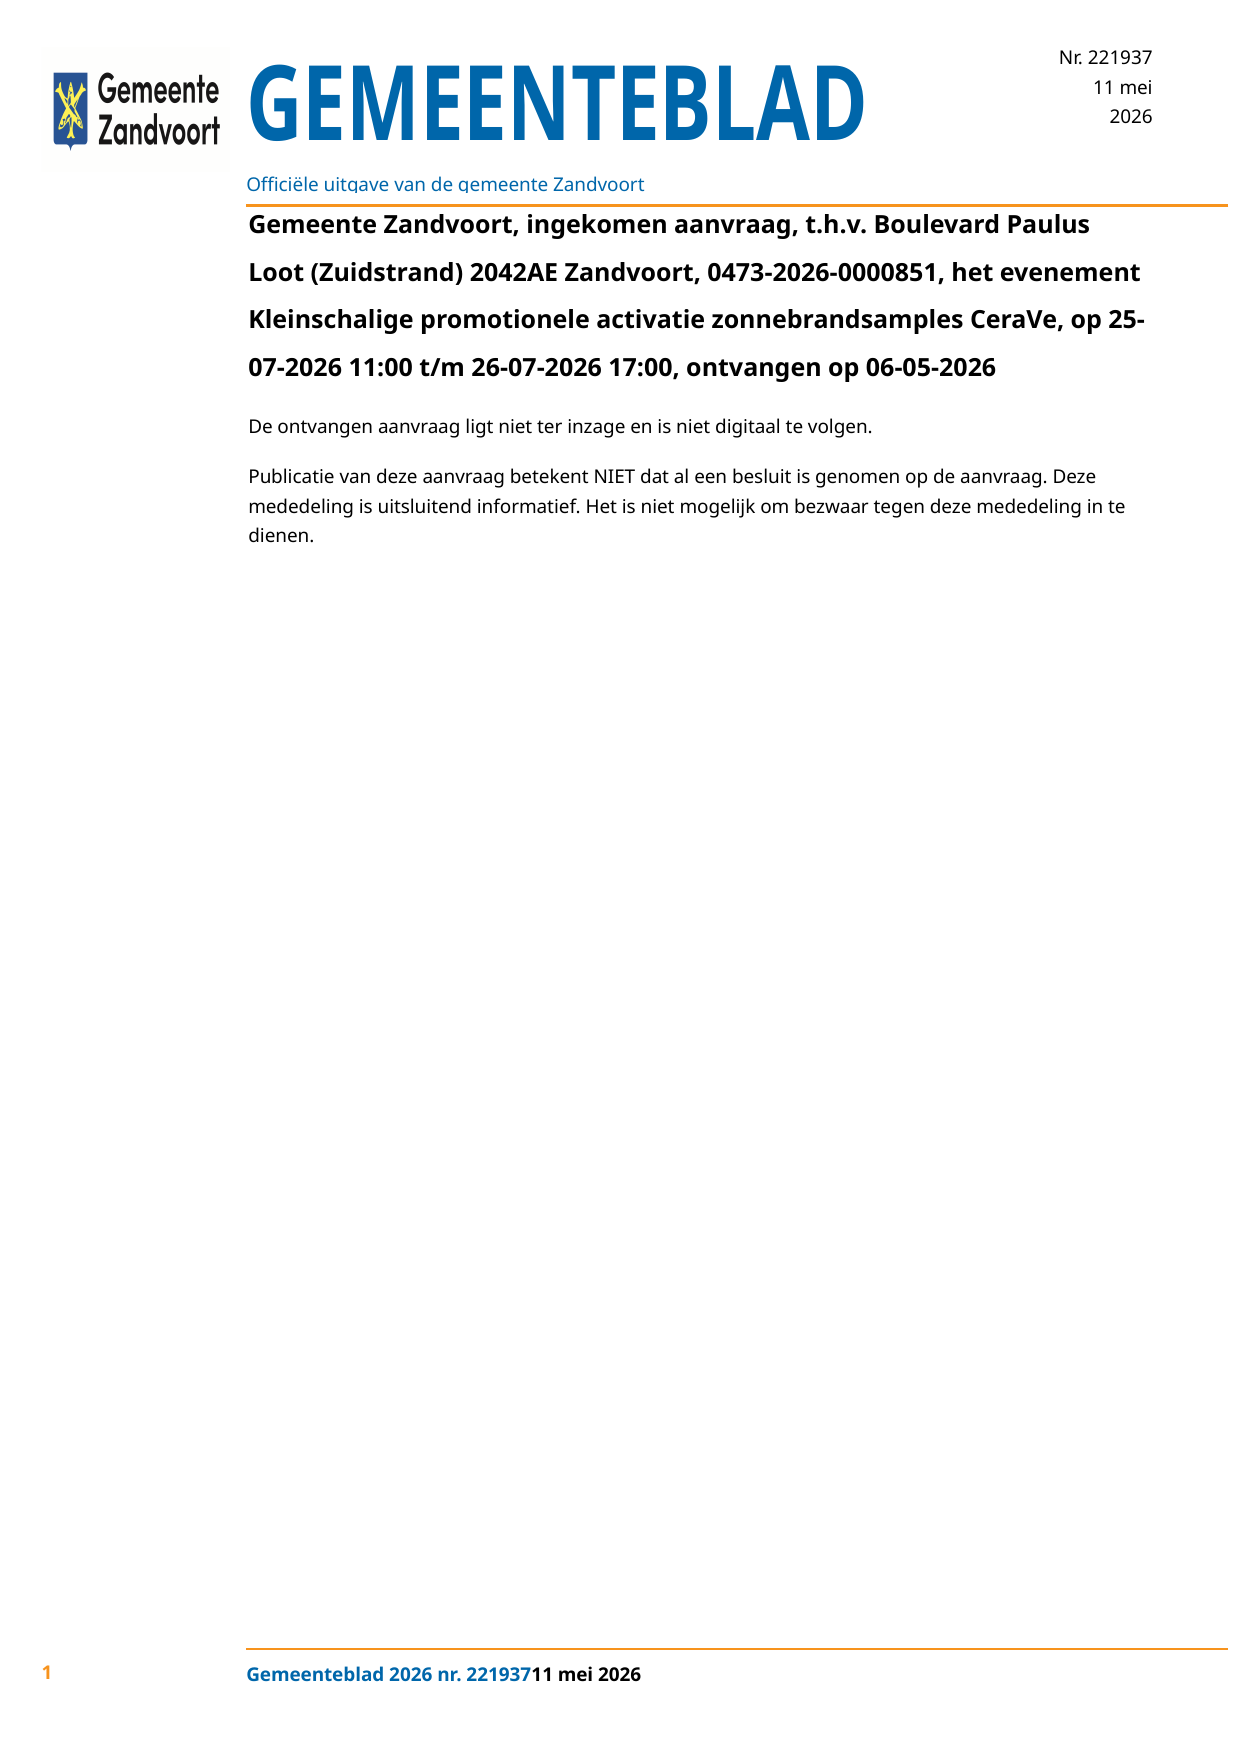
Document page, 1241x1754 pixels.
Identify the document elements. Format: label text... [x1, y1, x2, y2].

text Gemeente Zandvoort, ingekomen aanvraag, t.h.v. Boulevard Paulus Loot (Zuidstrand) 2042AE Zandvoort, 0473-2026-0000851, het evenement Kleinschalige promotionele activatie zonnebrandsamples CeraVe, op 25-07-2026 11:00 t/m 26-07-2026 17:00, ontvangen op 06-05-2026 [248, 207, 1152, 384]
text Publicatie van deze aanvraag betekent NIET dat al een besluit is genomen op de aanvraag. Deze mededeling is uitsluitend informatief. Het is niet mogelijk om bezwaar tegen deze mededeling in te dienen. [248, 463, 1152, 548]
text De ontvangen aanvraag ligt niet ter inzage en is niet digitaal te volgen. [248, 413, 1152, 439]
picture [41, 47, 231, 172]
